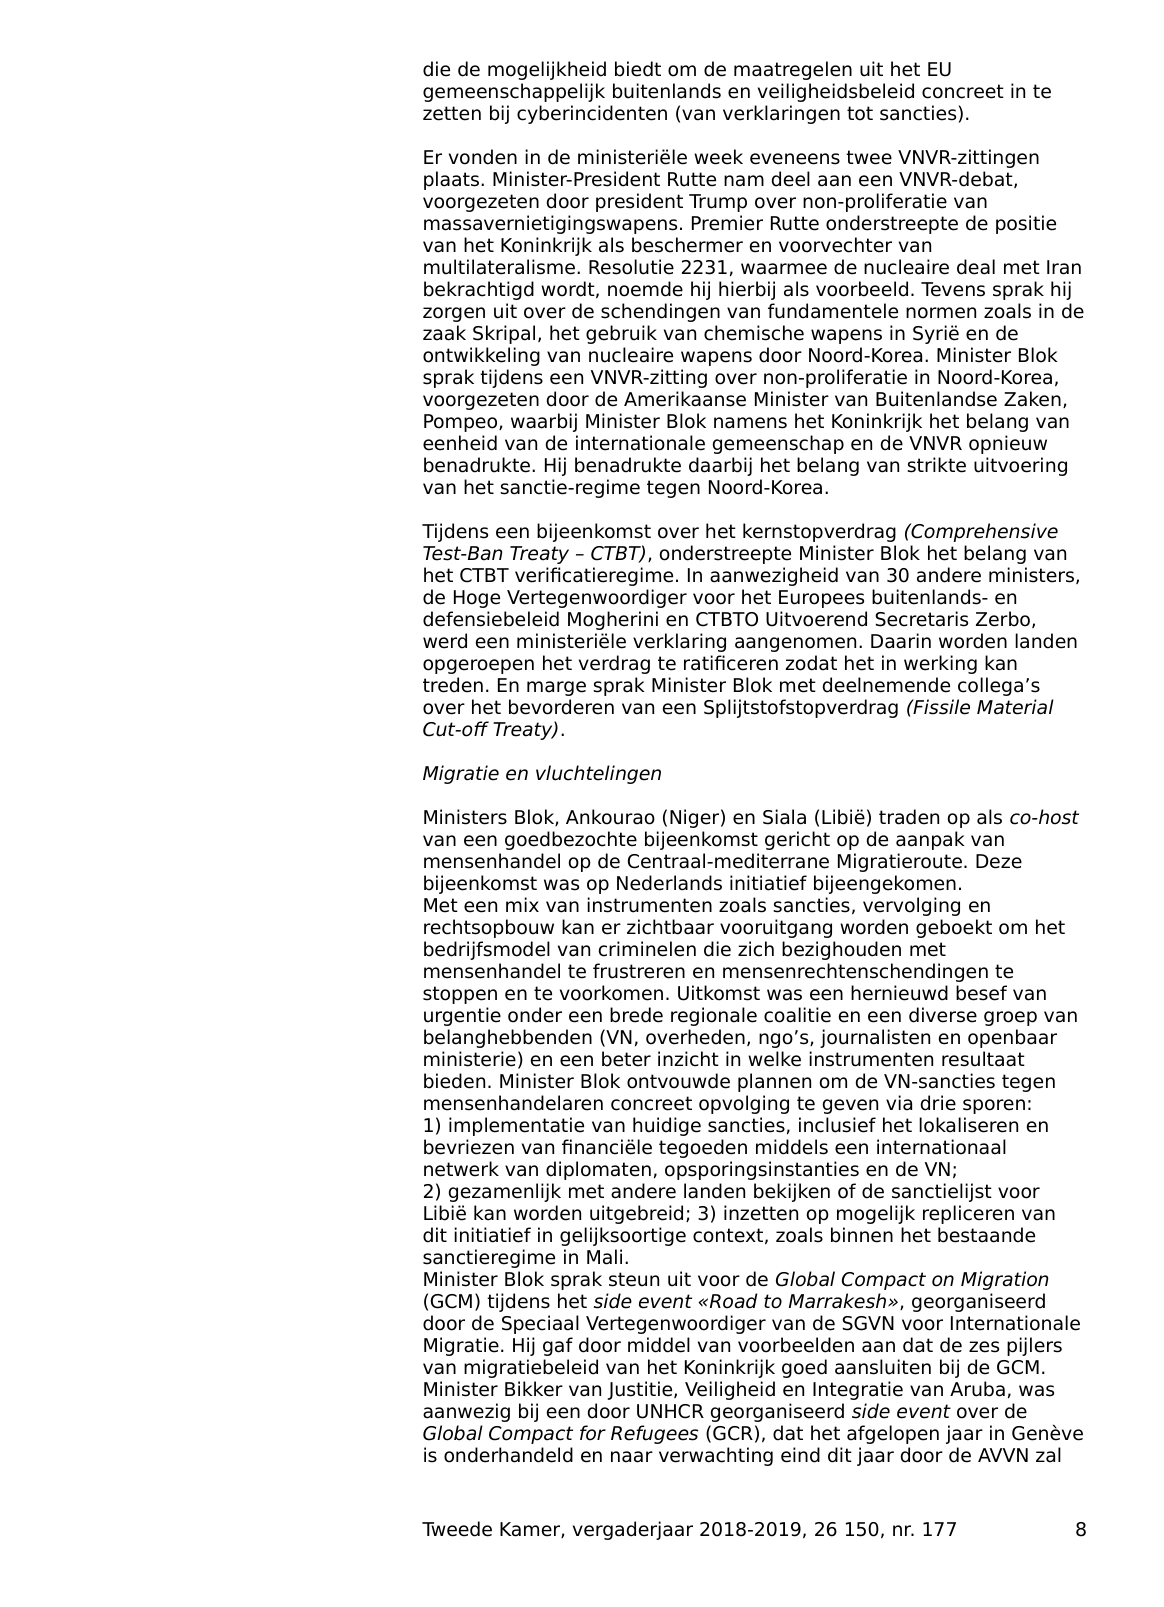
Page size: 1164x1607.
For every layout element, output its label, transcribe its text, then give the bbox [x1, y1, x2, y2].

text Met een mix van instrumenten zoals sancties, vervolging en rechtsopbouw kan er zichtbaar vooruitgang worden geboekt om het bedrijfsmodel van criminelen die zich bezighouden met mensenhandel te frustreren en mensenrechtenschendingen te stoppen en te voorkomen. Uitkomst was een hernieuwd besef van urgentie onder een brede regionale coalitie en een diverse groep van belanghebbenden (VN, overheden, ngo’s, journalisten en openbaar ministerie) en een beter inzicht in welke instrumenten resultaat bieden. Minister Blok ontvouwde plannen om de VN-sancties tegen mensenhandelaren concreet opvolging te geven via drie sporen: 1) implementatie van huidige sancties, inclusief het lokaliseren en bevriezen van financiële tegoeden middels een internationaal netwerk van diplomaten, opsporingsinstanties en de VN; 2) gezamenlijk met andere landen bekijken of de sanctielijst voor Libië kan worden uitgebreid; 3) inzetten op mogelijk repliceren van dit initiatief in gelijksoortige context, zoals binnen het bestaande sanctieregime in Mali. [422, 895, 1087, 1269]
text Tijdens een bijeenkomst over het kernstopverdrag (Comprehensive Test-Ban Treaty – CTBT), onderstreepte Minister Blok het belang van het CTBT verificatieregime. In aanwezigheid van 30 andere ministers, de Hoge Vertegenwoordiger voor het Europees buitenlands- en defensiebeleid Mogherini en CTBTO Uitvoerend Secretaris Zerbo, werd een ministeriële verklaring aangenomen. Daarin worden landen opgeroepen het verdrag te ratificeren zodat het in werking kan treden. En marge sprak Minister Blok met deelnemende collega’s over het bevorderen van een Splijtstofstopverdrag (Fissile Material Cut-off Treaty). [422, 521, 1087, 741]
text Ministers Blok, Ankourao (Niger) en Siala (Libië) traden op als co-host van een goedbezochte bijeenkomst gericht op de aanpak van mensenhandel op de Centraal-mediterrane Migratieroute. Deze bijeenkomst was op Nederlands initiatief bijeengekomen. [422, 807, 1087, 895]
text Minister Blok sprak steun uit voor de Global Compact on Migration (GCM) tijdens het side event «Road to Marrakesh», georganiseerd door de Speciaal Vertegenwoordiger van de SGVN voor Internationale Migratie. Hij gaf door middel van voorbeelden aan dat de zes pijlers van migratiebeleid van het Koninkrijk goed aansluiten bij de GCM. Minister Bikker van Justitie, Veiligheid en Integratie van Aruba, was aanwezig bij een door UNHCR georganiseerd side event over de Global Compact for Refugees (GCR), dat het afgelopen jaar in Genève is onderhandeld en naar verwachting eind dit jaar door de AVVN zal [422, 1269, 1087, 1467]
subtitle Migratie en vluchtelingen [422, 763, 1087, 785]
text Er vonden in de ministeriële week eveneens twee VNVR-zittingen plaats. Minister-President Rutte nam deel aan een VNVR-debat, voorgezeten door president Trump over non-proliferatie van massavernietigingswapens. Premier Rutte onderstreepte de positie van het Koninkrijk als beschermer en voorvechter van multilateralisme. Resolutie 2231, waarmee de nucleaire deal met Iran bekrachtigd wordt, noemde hij hierbij als voorbeeld. Tevens sprak hij zorgen uit over de schendingen van fundamentele normen zoals in de zaak Skripal, het gebruik van chemische wapens in Syrië en de ontwikkeling van nucleaire wapens door Noord-Korea. Minister Blok sprak tijdens een VNVR-zitting over non-proliferatie in Noord-Korea, voorgezeten door de Amerikaanse Minister van Buitenlandse Zaken, Pompeo, waarbij Minister Blok namens het Koninkrijk het belang van eenheid van de internationale gemeenschap en de VNVR opnieuw benadrukte. Hij benadrukte daarbij het belang van strikte uitvoering van het sanctie-regime tegen Noord-Korea. [422, 147, 1087, 499]
text die de mogelijkheid biedt om de maatregelen uit het EU gemeenschappelijk buitenlands en veiligheidsbeleid concreet in te zetten bij cyberincidenten (van verklaringen tot sancties). [422, 59, 1087, 125]
